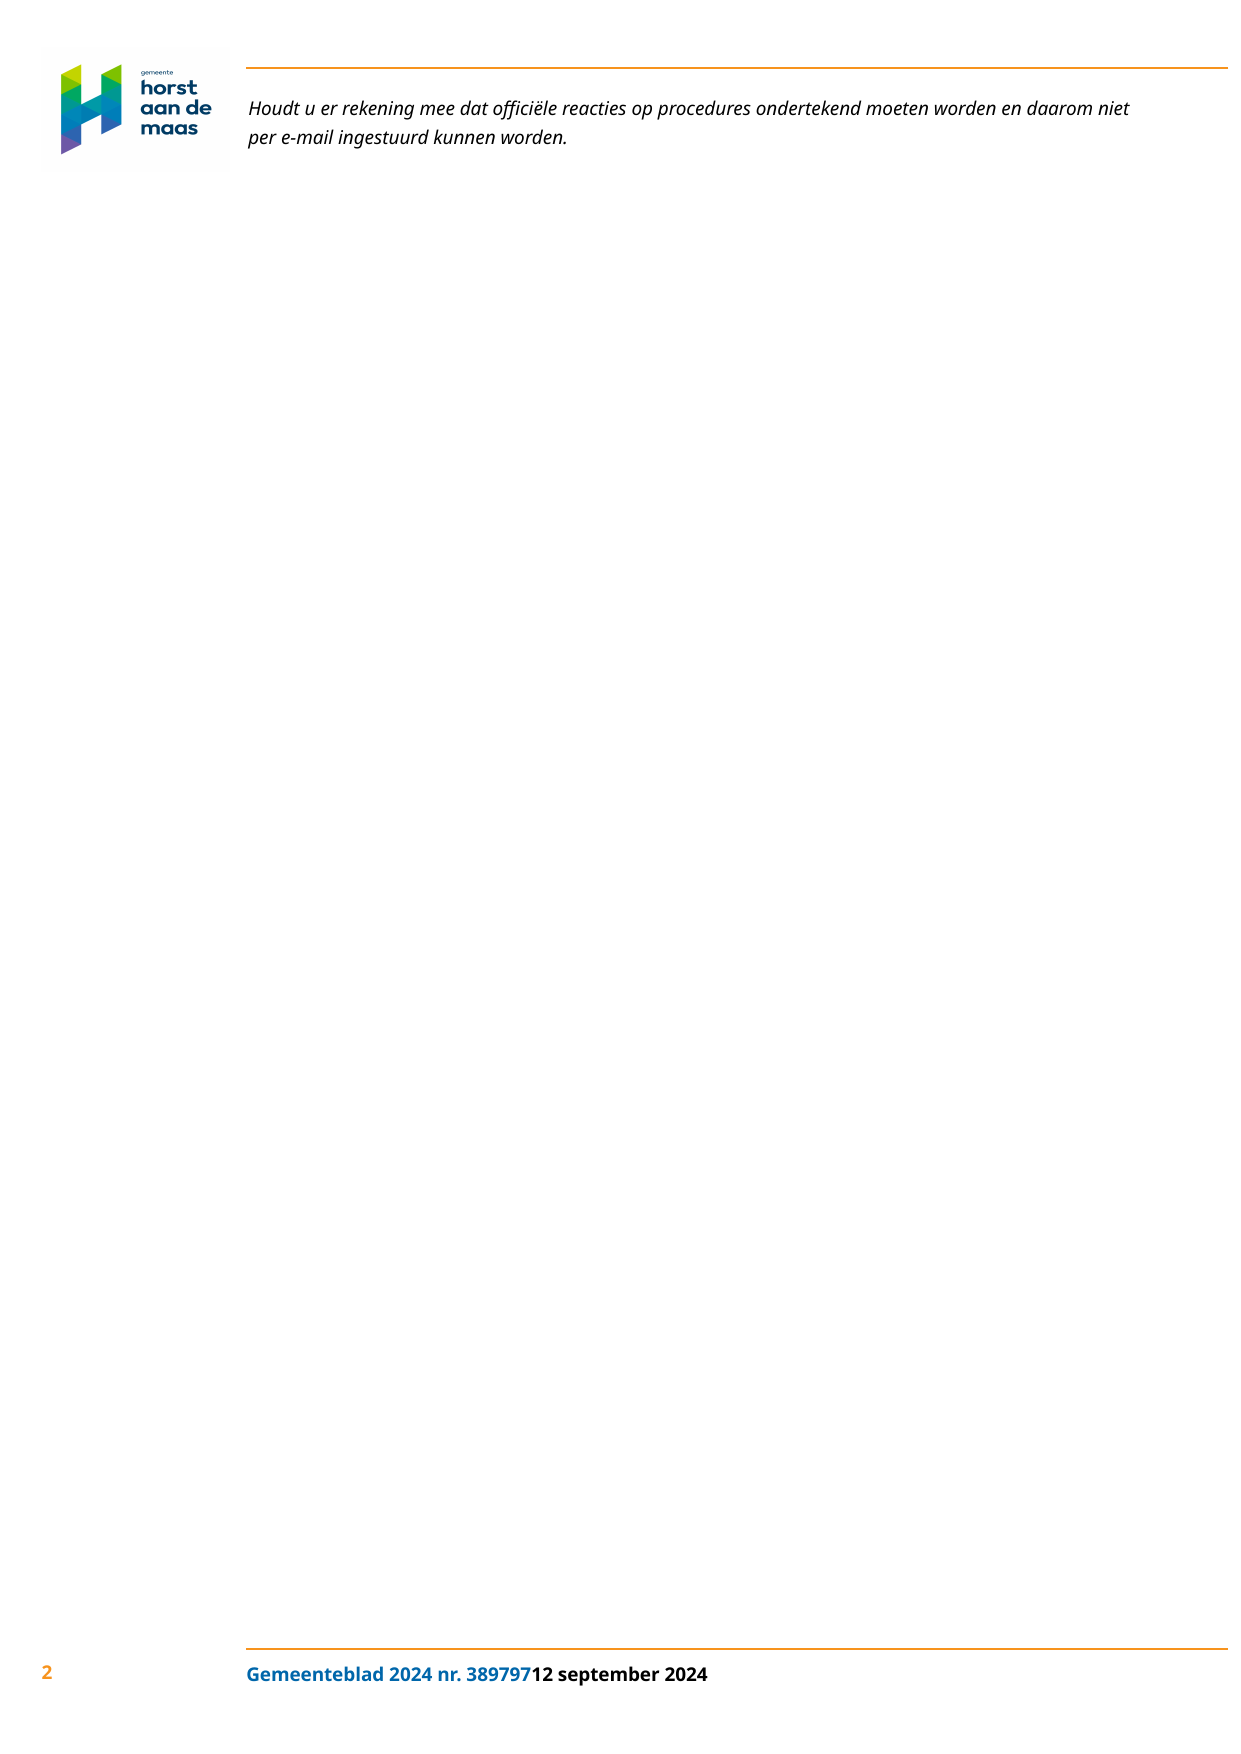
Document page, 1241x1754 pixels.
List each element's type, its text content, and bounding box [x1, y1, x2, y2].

picture [41, 47, 231, 172]
text Houdt u er rekening mee dat officiële reacties op procedures ondertekend moeten worden en daarom niet per e-mail ingestuurd kunnen worden. [248, 95, 1152, 150]
